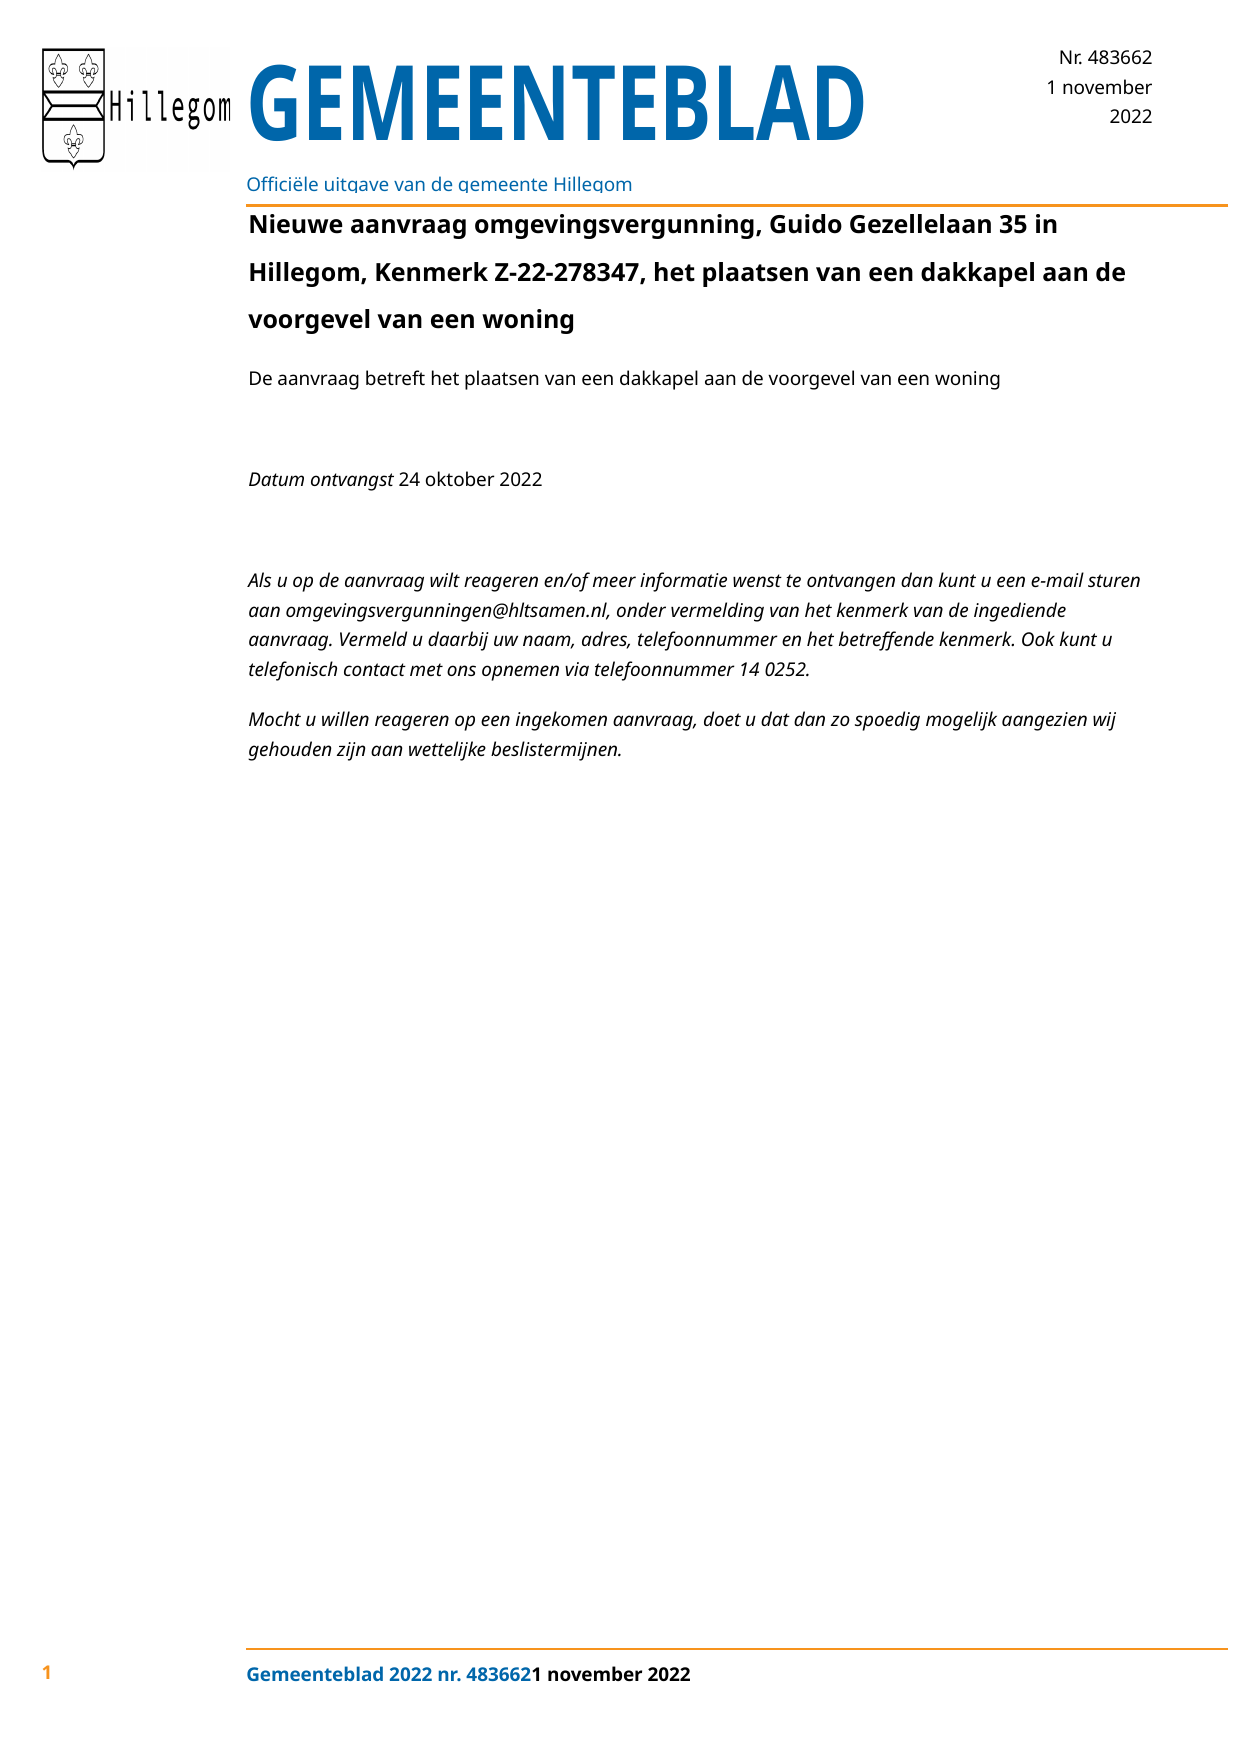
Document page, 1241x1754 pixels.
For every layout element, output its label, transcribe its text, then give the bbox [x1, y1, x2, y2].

text Als u op de aanvraag wilt reageren en/of meer informatie wenst te ontvangen dan kunt u een e-mail sturen aan omgevingsvergunningen@hltsamen.nl, onder vermelding van het kenmerk van de ingediende aanvraag. Vermeld u daarbij uw naam, adres, telefoonnummer en het betreffende kenmerk. Ook kunt u telefonisch contact met ons opnemen via telefoonnummer 14 0252. [248, 567, 1152, 682]
picture [41, 47, 231, 172]
text Mocht u willen reageren op een ingekomen aanvraag, doet u dat dan zo spoedig mogelijk aangezien wij gehouden zijn aan wettelijke beslistermijnen. [248, 706, 1152, 762]
text Nieuwe aanvraag omgevingsvergunning, Guido Gezellelaan 35 in Hillegom, Kenmerk Z-22-278347, het plaatsen van een dakkapel aan de voorgevel van een woning [248, 207, 1152, 336]
text Datum ontvangst 24 oktober 2022 [248, 466, 1152, 492]
text De aanvraag betreft het plaatsen van een dakkapel aan de voorgevel van een woning [248, 366, 1152, 391]
